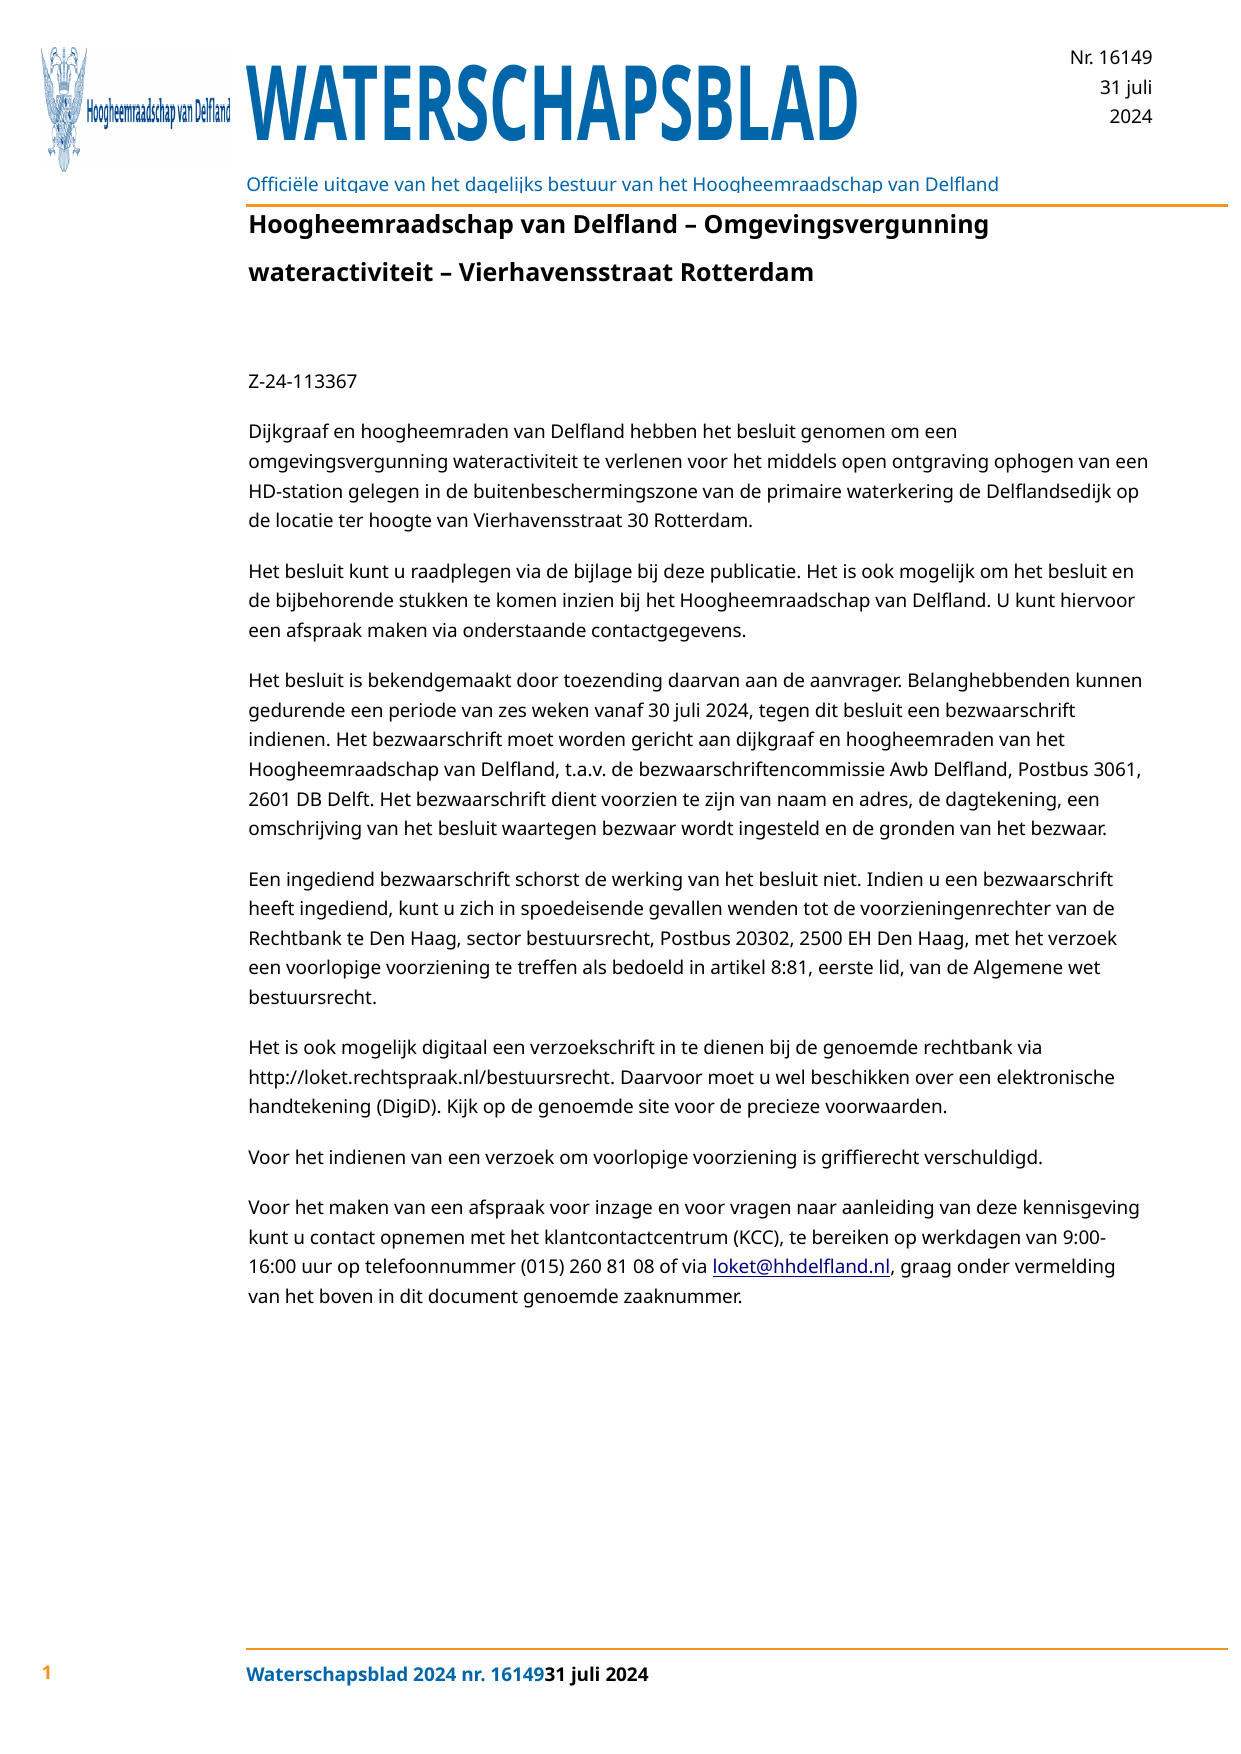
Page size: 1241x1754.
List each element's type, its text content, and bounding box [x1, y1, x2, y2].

text Een ingediend bezwaarschrift schorst de werking van het besluit niet. Indien u een bezwaarschrift heeft ingediend, kunt u zich in spoedeisende gevallen wenden tot de voorzieningenrechter van de Rechtbank te Den Haag, sector bestuursrecht, Postbus 20302, 2500 EH Den Haag, met het verzoek een voorlopige voorziening te treffen als bedoeld in artikel 8:81, eerste lid, van de Algemene wet bestuursrecht. [248, 866, 1152, 1010]
text Het besluit kunt u raadplegen via de bijlage bij deze publicatie. Het is ook mogelijk om het besluit en de bijbehorende stukken te komen inzien bij het Hoogheemraadschap van Delfland. U kunt hiervoor een afspraak maken via onderstaande contactgegevens. [248, 558, 1152, 643]
text Z-24-113367 [248, 368, 1152, 394]
text Hoogheemraadschap van Delfland – Omgevingsvergunning wateractiviteit – Vierhavensstraat Rotterdam [248, 207, 1152, 288]
text Voor het maken van een afspraak voor inzage en voor vragen naar aanleiding van deze kennisgeving kunt u contact opnemen met het klantcontactcentrum (KCC), te bereiken op werkdagen van 9:00-16:00 uur op telefoonnummer (015) 260 81 08 of via loket@hhdelfland.nl, graag onder vermelding van het boven in dit document genoemde zaaknummer. [248, 1194, 1152, 1309]
text Dijkgraaf en hoogheemraden van Delfland hebben het besluit genomen om een omgevingsvergunning wateractiviteit te verlenen voor het middels open ontgraving ophogen van een HD-station gelegen in de buitenbeschermingszone van de primaire waterkering de Delflandsedijk op de locatie ter hoogte van Vierhavensstraat 30 Rotterdam. [248, 419, 1152, 533]
text Het besluit is bekendgemaakt door toezending daarvan aan de aanvrager. Belanghebbenden kunnen gedurende een periode van zes weken vanaf 30 juli 2024, tegen dit besluit een bezwaarschrift indienen. Het bezwaarschrift moet worden gericht aan dijkgraaf en hoogheemraden van het Hoogheemraadschap van Delfland, t.a.v. de bezwaarschriftencommissie Awb Delfland, Postbus 3061, 2601 DB Delft. Het bezwaarschrift dient voorzien te zijn van naam en adres, de dagtekening, een omschrijving van het besluit waartegen bezwaar wordt ingesteld en de gronden van het bezwaar. [248, 667, 1152, 841]
text Voor het indienen van een verzoek om voorlopige voorziening is griffierecht verschuldigd. [248, 1144, 1152, 1170]
picture [41, 47, 231, 172]
text Het is ook mogelijk digitaal een verzoekschrift in te dienen bij de genoemde rechtbank via http://loket.rechtspraak.nl/bestuursrecht. Daarvoor moet u wel beschikken over een elektronische handtekening (DigiD). Kijk op de genoemde site voor de precieze voorwaarden. [248, 1034, 1152, 1119]
